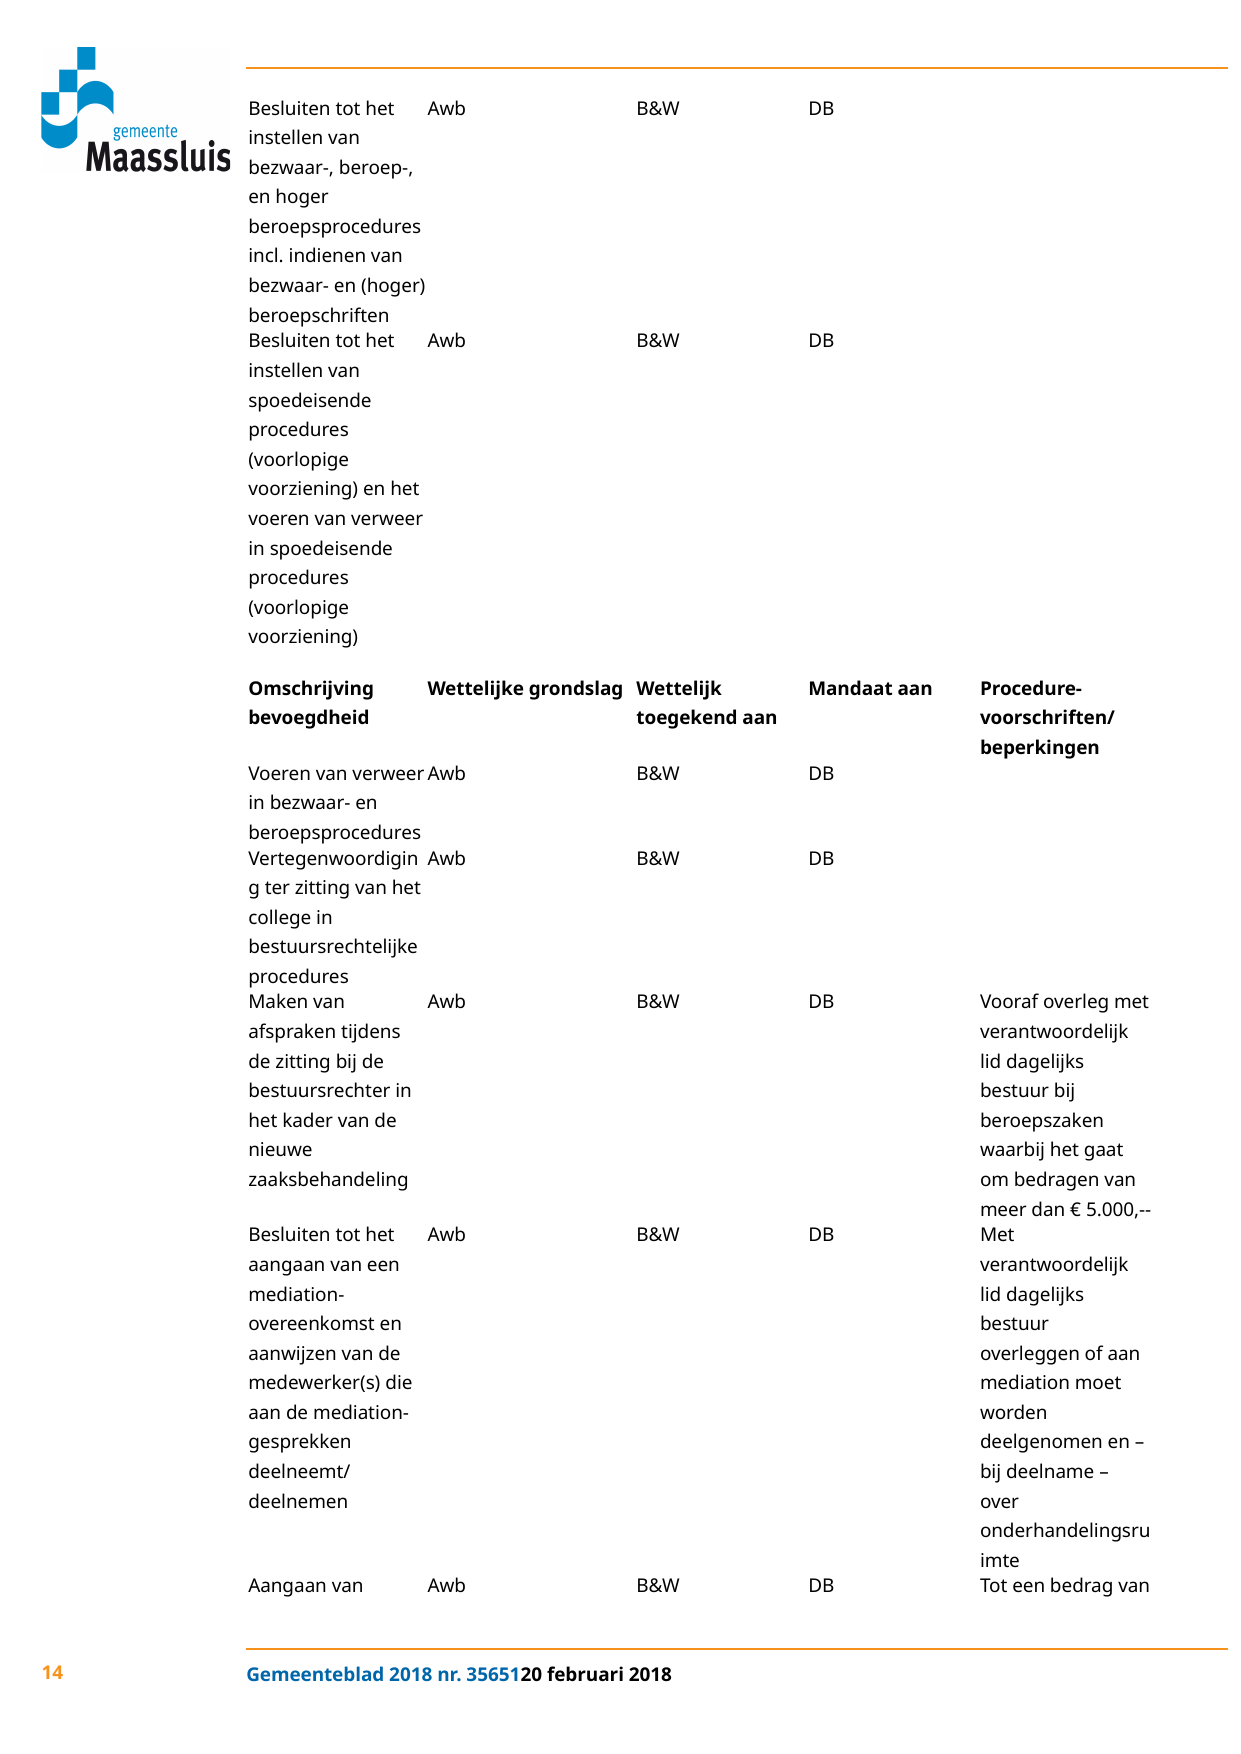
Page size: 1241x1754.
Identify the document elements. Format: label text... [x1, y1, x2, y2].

table_cell Aangaan van [248, 1573, 427, 1598]
table_cell B&W [636, 760, 808, 845]
table_cell Mandaat aan [808, 675, 980, 760]
table_cell [636, 649, 808, 675]
table_cell Vertegenwoordiging ter zitting van het college in bestuursrechtelijke procedures [248, 845, 427, 989]
table_cell Awb [427, 845, 636, 989]
table_cell Awb [427, 1222, 636, 1573]
table_cell DB [808, 1573, 980, 1598]
table_cell [427, 649, 636, 675]
table_cell Voeren van verweer in bezwaar- en beroepsprocedures [248, 760, 427, 845]
table_cell Omschrijving bevoegdheid [248, 675, 427, 760]
table_cell [980, 760, 1152, 845]
table_cell [980, 328, 1152, 649]
table_cell B&W [636, 1573, 808, 1598]
table_cell Besluiten tot het instellen van spoedeisende procedures (voorlopige voorziening) en het voeren van verweer in spoedeisende procedures (voorlopige voorziening) [248, 328, 427, 649]
table_cell DB [808, 1222, 980, 1573]
table_cell DB [808, 328, 980, 649]
table_cell B&W [636, 845, 808, 989]
table_cell Tot een bedrag van [980, 1573, 1152, 1598]
table_cell [980, 649, 1152, 675]
table_cell Besluiten tot het instellen van bezwaar-, beroep-, en hoger beroepsprocedures incl. indienen van bezwaar- en (hoger) beroepschriften [248, 95, 427, 328]
table_cell Maken van afspraken tijdens de zitting bij de bestuursrechter in het kader van de nieuwe zaaksbehandeling [248, 989, 427, 1222]
table_cell B&W [636, 989, 808, 1222]
table_cell DB [808, 989, 980, 1222]
table_cell Awb [427, 1573, 636, 1598]
table_cell Procedure- voorschriften/ beperkingen [980, 675, 1152, 760]
table_cell DB [808, 95, 980, 328]
table_cell Wettelijk toegekend aan [636, 675, 808, 760]
table_cell B&W [636, 328, 808, 649]
table_cell Awb [427, 760, 636, 845]
table_cell Awb [427, 95, 636, 328]
table_cell B&W [636, 1222, 808, 1573]
table_cell [980, 845, 1152, 989]
picture [41, 47, 77, 92]
table_cell [980, 95, 1152, 328]
table_cell Wettelijke grondslag [427, 675, 636, 760]
picture [41, 47, 231, 172]
table_cell Awb [427, 989, 636, 1222]
table_cell [808, 649, 980, 675]
table_cell [248, 649, 427, 675]
table_cell Met verantwoordelijk lid dagelijks bestuur overleggen of aan mediation moet worden deelgenomen en – bij deelname – over onderhandelingsruimte [980, 1222, 1152, 1573]
table_cell Besluiten tot het aangaan van een mediation-overeenkomst en aanwijzen van de medewerker(s) die aan de mediation-gesprekken deelneemt/ deelnemen [248, 1222, 427, 1573]
table_cell DB [808, 845, 980, 989]
table_cell Vooraf overleg met verantwoordelijk lid dagelijks bestuur bij beroepszaken waarbij het gaat om bedragen van meer dan € 5.000,-- [980, 989, 1152, 1222]
table_cell Awb [427, 328, 636, 649]
table_cell B&W [636, 95, 808, 328]
table_cell DB [808, 760, 980, 845]
